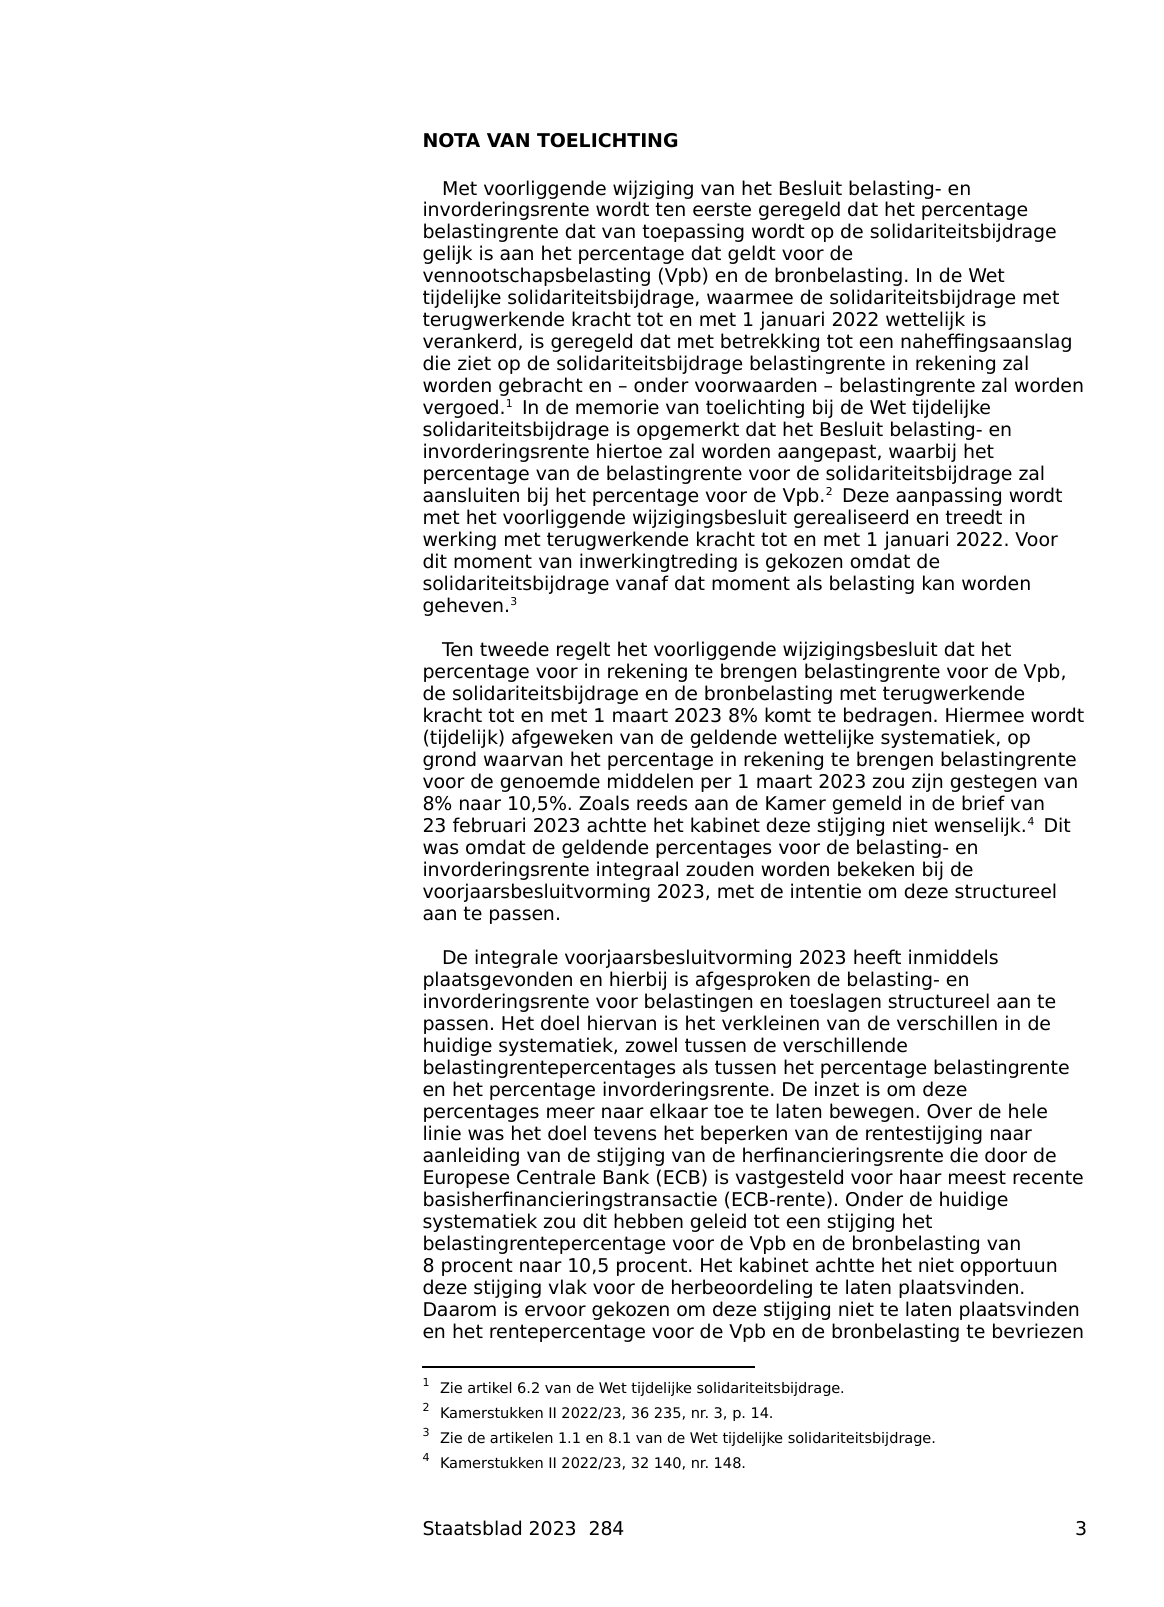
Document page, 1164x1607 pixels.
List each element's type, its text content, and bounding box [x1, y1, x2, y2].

text Kamerstukken II 2022/23, 36 235, nr. 3, p. 14. [422, 1401, 1087, 1423]
text Ten tweede regelt het voorliggende wijzigingsbesluit dat het percentage voor in rekening te brengen belastingrente voor de Vpb, de solidariteitsbijdrage en de bronbelasting met terugwerkende kracht tot en met 1 maart 2023 8% komt te bedragen. Hiermee wordt (tijdelijk) afgeweken van de geldende wettelijke systematiek, op grond waarvan het percentage in rekening te brengen belastingrente voor de genoemde middelen per 1 maart 2023 zou zijn gestegen van 8% naar 10,5%. Zoals reeds aan de Kamer gemeld in de brief van 23 februari 2023 achtte het kabinet deze stijging niet wenselijk. Dit was omdat de geldende percentages voor de belasting- en invorderingsrente integraal zouden worden bekeken bij de voorjaarsbesluitvorming 2023, met de intentie om deze structureel aan te passen. [422, 639, 1087, 925]
text De integrale voorjaarsbesluitvorming 2023 heeft inmiddels plaatsgevonden en hierbij is afgesproken de belasting- en invorderingsrente voor belastingen en toeslagen structureel aan te passen. Het doel hiervan is het verkleinen van de verschillen in de huidige systematiek, zowel tussen de verschillende belastingrentepercentages als tussen het percentage belastingrente en het percentage invorderingsrente. De inzet is om deze percentages meer naar elkaar toe te laten bewegen. Over de hele linie was het doel tevens het beperken van de rentestijging naar aanleiding van de stijging van de herfinancieringsrente die door de Europese Centrale Bank (ECB) is vastgesteld voor haar meest recente basisherfinancieringstransactie (ECB-rente). Onder de huidige systematiek zou dit hebben geleid tot een stijging het belastingrentepercentage voor de Vpb en de bronbelasting van 8 procent naar 10,5 procent. Het kabinet achtte het niet opportuun deze stijging vlak voor de herbeoordeling te laten plaatsvinden. Daarom is ervoor gekozen om deze stijging niet te laten plaatsvinden en het rentepercentage voor de Vpb en de bronbelasting te bevriezen [422, 947, 1087, 1343]
text Zie de artikelen 1.1 en 8.1 van de Wet tijdelijke solidariteitsbijdrage. [422, 1426, 1087, 1448]
text Zie artikel 6.2 van de Wet tijdelijke solidariteitsbijdrage. [422, 1376, 1087, 1398]
text Kamerstukken II 2022/23, 32 140, nr. 148. [422, 1451, 1087, 1473]
text Met voorliggende wijziging van het Besluit belasting- en invorderingsrente wordt ten eerste geregeld dat het percentage belastingrente dat van toepassing wordt op de solidariteitsbijdrage gelijk is aan het percentage dat geldt voor de vennootschapsbelasting (Vpb) en de bronbelasting. In de Wet tijdelijke solidariteitsbijdrage, waarmee de solidariteitsbijdrage met terugwerkende kracht tot en met 1 januari 2022 wettelijk is verankerd, is geregeld dat met betrekking tot een naheffingsaanslag die ziet op de solidariteitsbijdrage belastingrente in rekening zal worden gebracht en – onder voorwaarden – belastingrente zal worden vergoed. In de memorie van toelichting bij de Wet tijdelijke solidariteitsbijdrage is opgemerkt dat het Besluit belasting- en invorderingsrente hiertoe zal worden aangepast, waarbij het percentage van de belastingrente voor de solidariteitsbijdrage zal aansluiten bij het percentage voor de Vpb. Deze aanpassing wordt met het voorliggende wijzigingsbesluit gerealiseerd en treedt in werking met terugwerkende kracht tot en met 1 januari 2022. Voor dit moment van inwerkingtreding is gekozen omdat de solidariteitsbijdrage vanaf dat moment als belasting kan worden geheven. [422, 177, 1087, 617]
subtitle NOTA VAN TOELICHTING [422, 130, 1087, 152]
